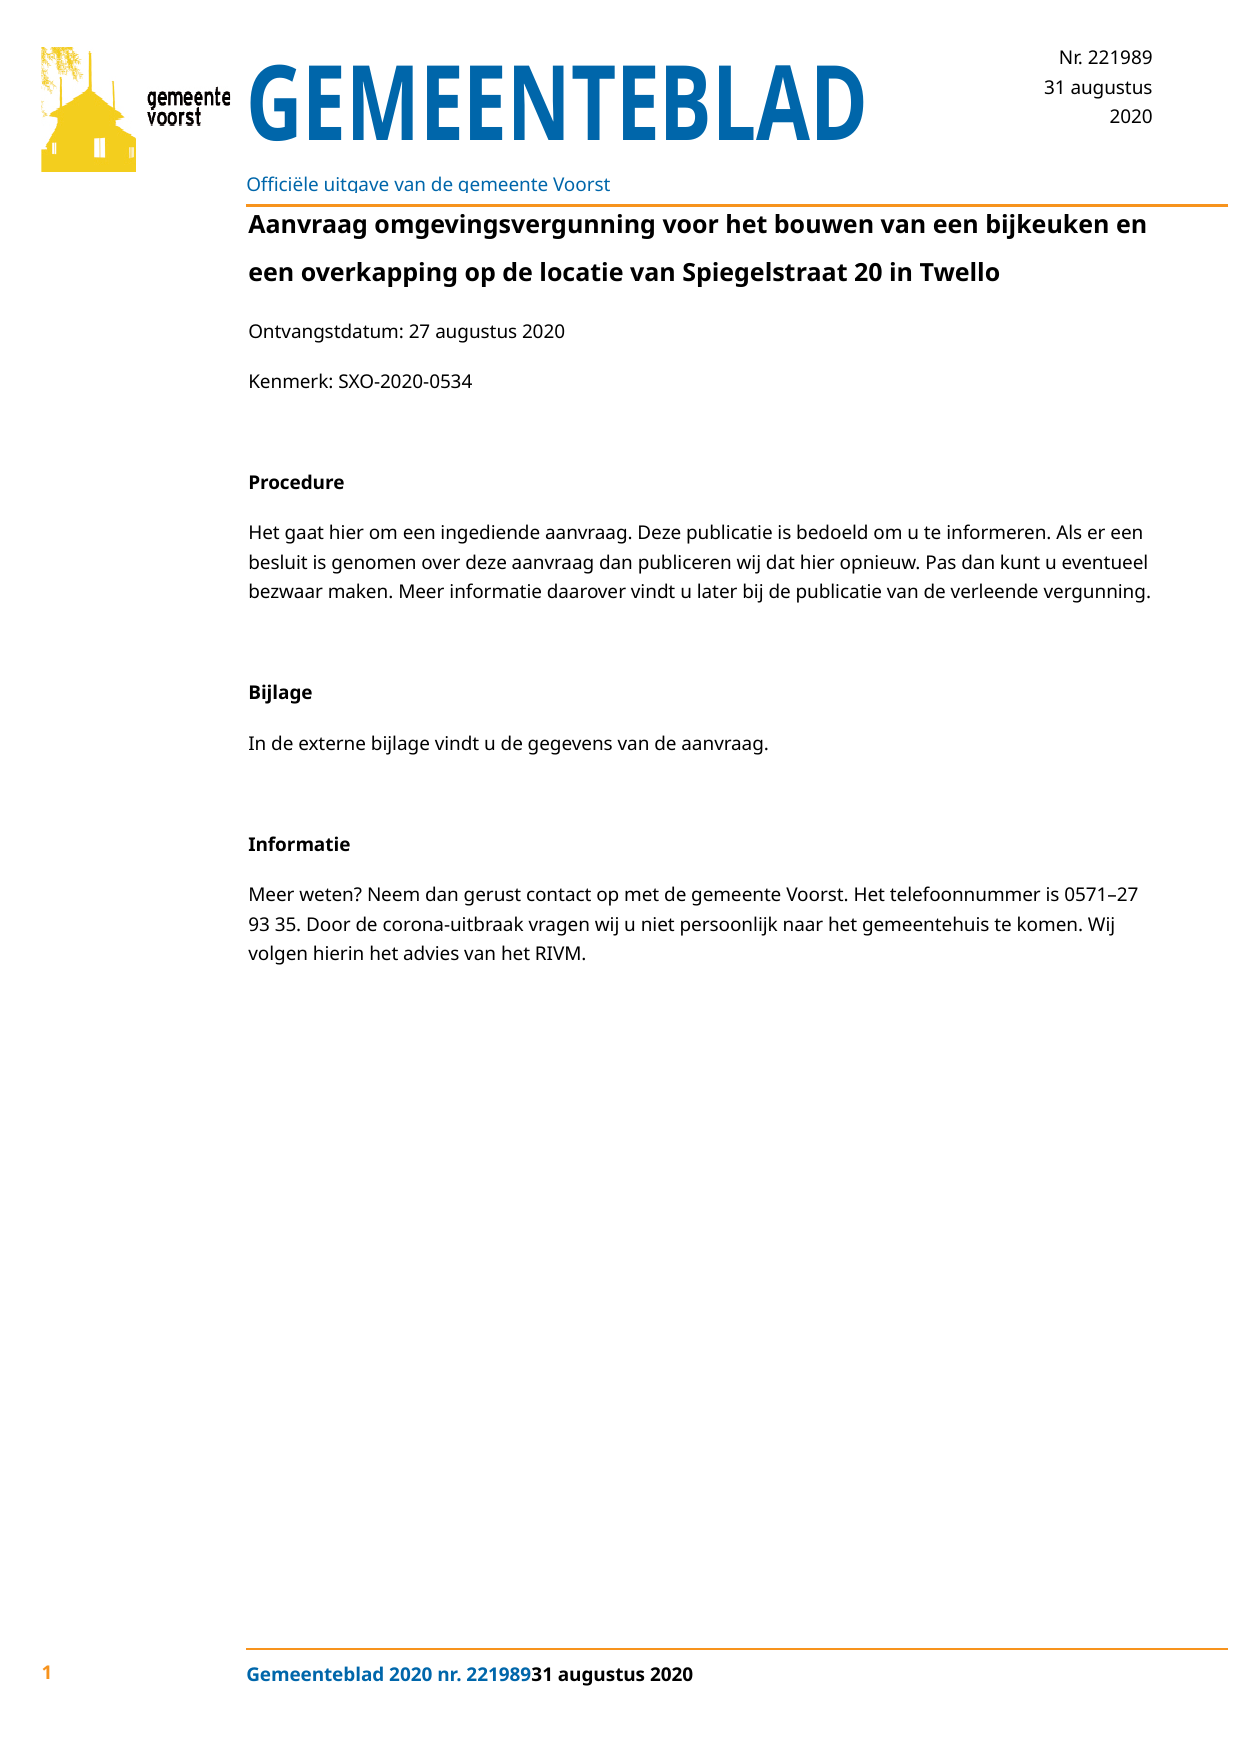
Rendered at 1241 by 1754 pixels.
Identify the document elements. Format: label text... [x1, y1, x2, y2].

text Bijlage [248, 679, 1152, 705]
text Het gaat hier om een ingediende aanvraag. Deze publicatie is bedoeld om u te informeren. Als er een besluit is genomen over deze aanvraag dan publiceren wij dat hier opnieuw. Pas dan kunt u eventueel bezwaar maken. Meer informatie daarover vindt u later bij de publicatie van de verleende vergunning. [248, 519, 1152, 604]
text Meer weten? Neem dan gerust contact op met de gemeente Voorst. Het telefoonnummer is 0571–27 93 35. Door de corona-uitbraak vragen wij u niet persoonlijk naar het gemeentehuis te komen. Wij volgen hierin het advies van het RIVM. [248, 881, 1152, 966]
text Aanvraag omgevingsvergunning voor het bouwen van een bijkeuken en een overkapping op de locatie van Spiegelstraat 20 in Twello [248, 207, 1152, 288]
text Procedure [248, 469, 1152, 495]
text Informatie [248, 831, 1152, 857]
picture [41, 47, 231, 172]
text Ontvangstdatum: 27 augustus 2020 [248, 318, 1152, 344]
text In de externe bijlage vindt u de gegevens van de aanvraag. [248, 730, 1152, 756]
text Kenmerk: SXO-2020-0534 [248, 368, 1152, 394]
